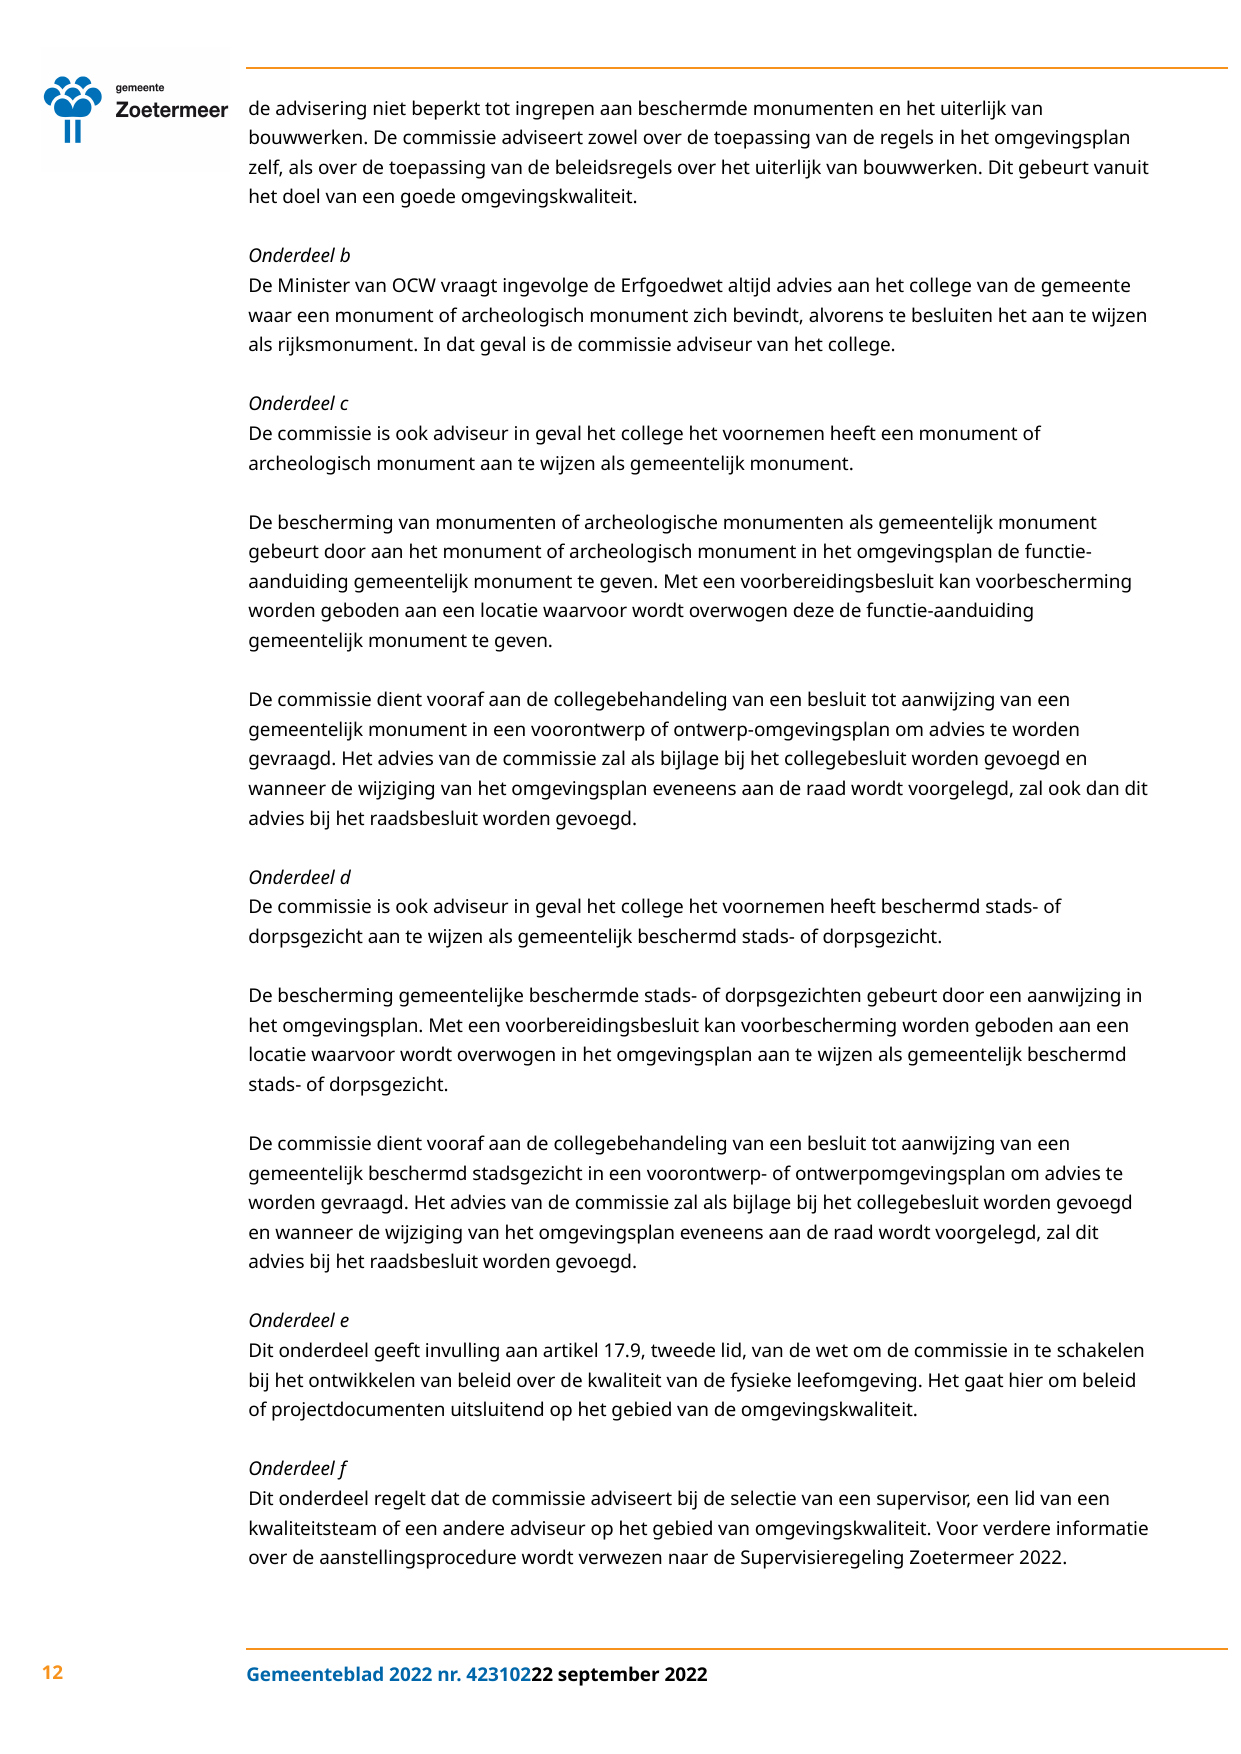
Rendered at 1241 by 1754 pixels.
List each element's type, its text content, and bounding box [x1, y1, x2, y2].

text Onderdeel c [248, 391, 1152, 416]
text Onderdeel b [248, 243, 1152, 268]
text de advisering niet beperkt tot ingrepen aan beschermde monumenten en het uiterlijk van bouwwerken. De commissie adviseert zowel over de toepassing van de regels in het omgevingsplan zelf, als over de toepassing van de beleidsregels over het uiterlijk van bouwwerken. Dit gebeurt vanuit het doel van een goede omgevingskwaliteit. [248, 95, 1152, 209]
text Onderdeel e [248, 1308, 1152, 1333]
text Dit onderdeel geeft invulling aan artikel 17.9, tweede lid, van de wet om de commissie in te schakelen bij het ontwikkelen van beleid over de kwaliteit van de fysieke leefomgeving. Het gaat hier om beleid of projectdocumenten uitsluitend op het gebied van de omgevingskwaliteit. [248, 1337, 1152, 1422]
text De commissie dient vooraf aan de collegebehandeling van een besluit tot aanwijzing van een gemeentelijk monument in een voorontwerp of ontwerp-omgevingsplan om advies te worden gevraagd. Het advies van de commissie zal als bijlage bij het collegebesluit worden gevoegd en wanneer de wijziging van het omgevingsplan eveneens aan de raad wordt voorgelegd, zal ook dan dit advies bij het raadsbesluit worden gevoegd. [248, 686, 1152, 831]
text Onderdeel d [248, 864, 1152, 890]
text De bescherming van monumenten of archeologische monumenten als gemeentelijk monument gebeurt door aan het monument of archeologisch monument in het omgevingsplan de functie-aanduiding gemeentelijk monument te geven. Met een voorbereidingsbesluit kan voorbescherming worden geboden aan een locatie waarvoor wordt overwogen deze de functie-aanduiding gemeentelijk monument te geven. [248, 509, 1152, 653]
text De commissie dient vooraf aan de collegebehandeling van een besluit tot aanwijzing van een gemeentelijk beschermd stadsgezicht in een voorontwerp- of ontwerpomgevingsplan om advies te worden gevraagd. Het advies van de commissie zal als bijlage bij het collegebesluit worden gevoegd en wanneer de wijziging van het omgevingsplan eveneens aan de raad wordt voorgelegd, zal dit advies bij het raadsbesluit worden gevoegd. [248, 1130, 1152, 1274]
text De commissie is ook adviseur in geval het college het voornemen heeft een monument of archeologisch monument aan te wijzen als gemeentelijk monument. [248, 420, 1152, 476]
text De commissie is ook adviseur in geval het college het voornemen heeft beschermd stads- of dorpsgezicht aan te wijzen als gemeentelijk beschermd stads- of dorpsgezicht. [248, 893, 1152, 949]
picture [41, 47, 231, 172]
text De bescherming gemeentelijke beschermde stads- of dorpsgezichten gebeurt door een aanwijzing in het omgevingsplan. Met een voorbereidingsbesluit kan voorbescherming worden geboden aan een locatie waarvoor wordt overwogen in het omgevingsplan aan te wijzen als gemeentelijk beschermd stads- of dorpsgezicht. [248, 982, 1152, 1097]
text Onderdeel f [248, 1456, 1152, 1481]
text Dit onderdeel regelt dat de commissie adviseert bij de selectie van een supervisor, een lid van een kwaliteitsteam of een andere adviseur op het gebied van omgevingskwaliteit. Voor verdere informatie over de aanstellingsprocedure wordt verwezen naar de Supervisieregeling Zoetermeer 2022. [248, 1485, 1152, 1570]
text De Minister van OCW vraagt ingevolge de Erfgoedwet altijd advies aan het college van de gemeente waar een monument of archeologisch monument zich bevindt, alvorens te besluiten het aan te wijzen als rijksmonument. In dat geval is de commissie adviseur van het college. [248, 272, 1152, 357]
